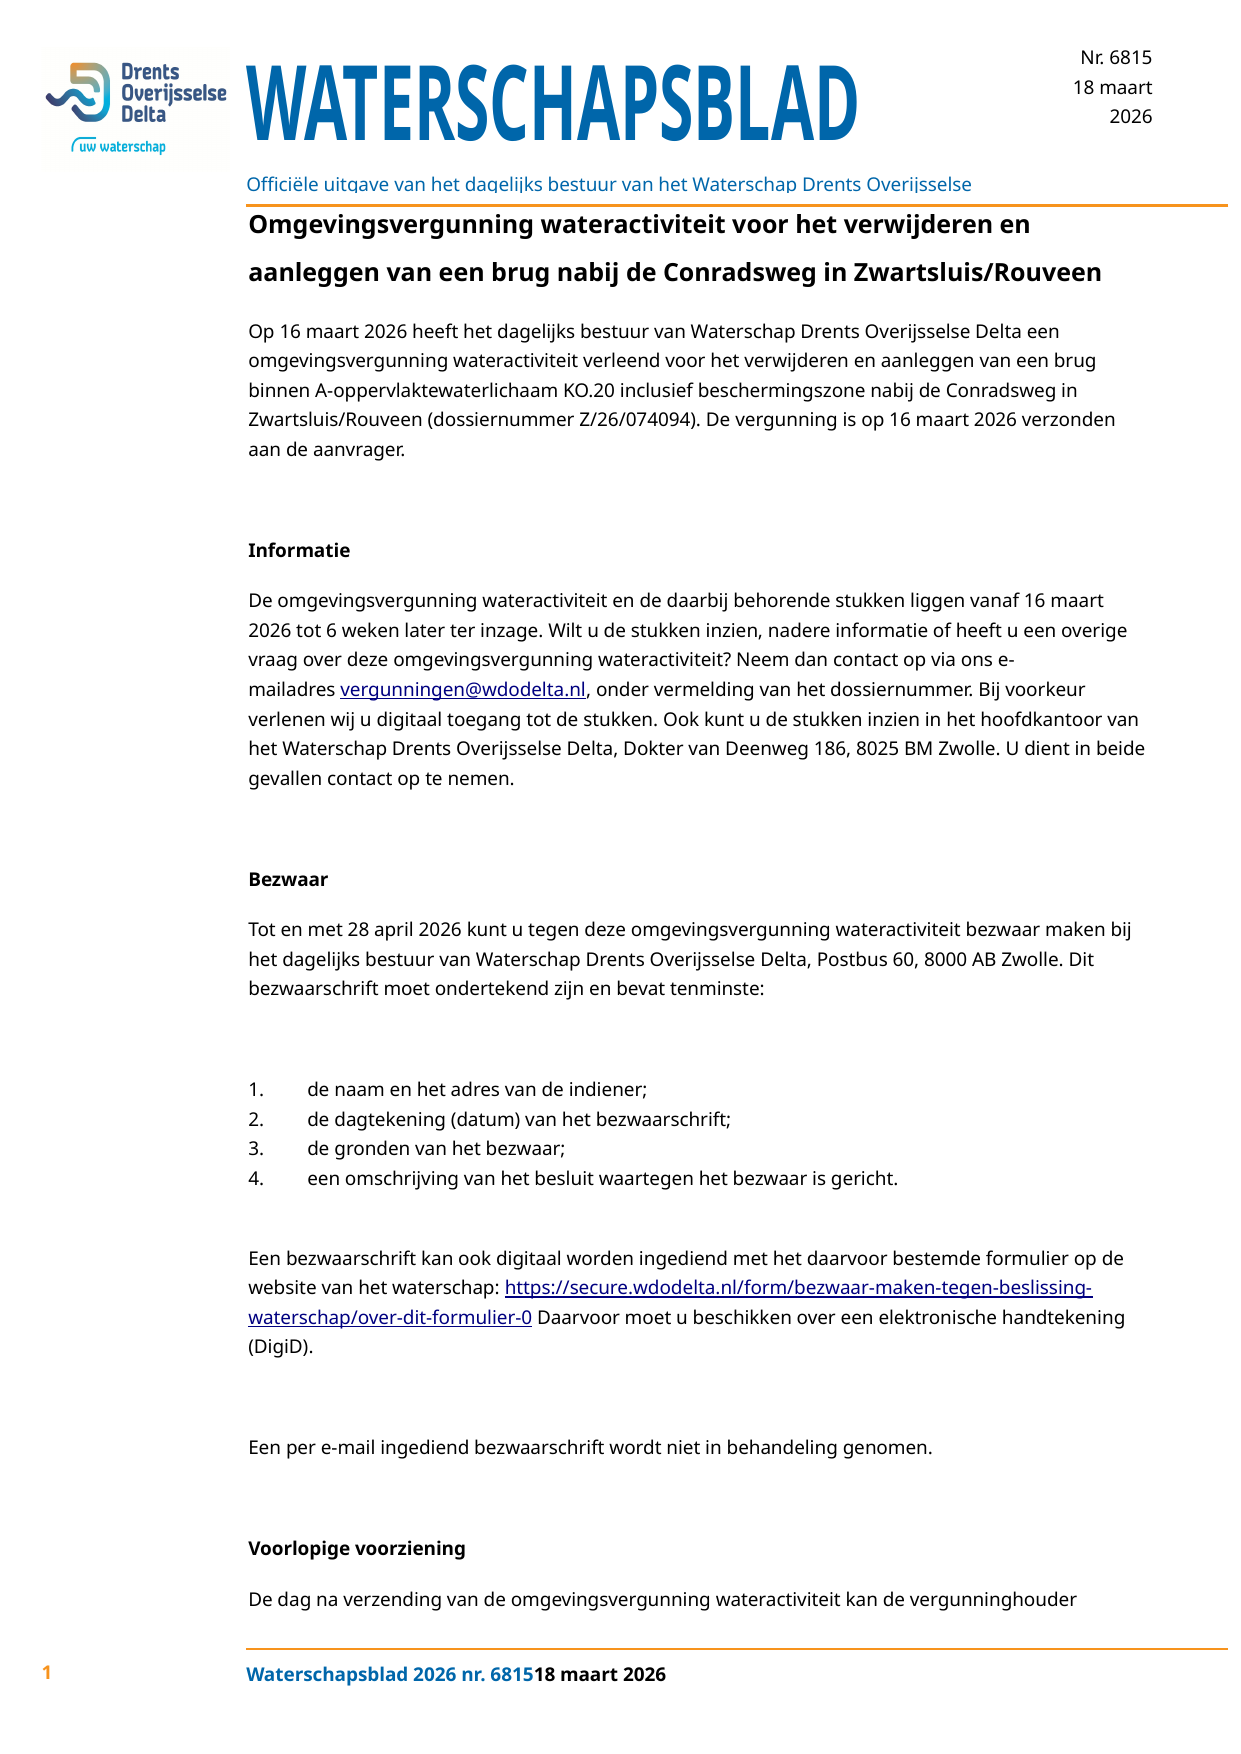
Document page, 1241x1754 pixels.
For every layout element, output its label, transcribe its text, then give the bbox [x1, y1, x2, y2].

list de gronden van het bezwaar; [248, 1135, 1152, 1161]
list een omschrijving van het besluit waartegen het bezwaar is gericht. [248, 1165, 1152, 1191]
text Een bezwaarschrift kan ook digitaal worden ingediend met het daarvoor bestemde formulier op de website van het waterschap: https://secure.wdodelta.nl/form/bezwaar-maken-tegen-beslissing-waterschap/over-dit-formulier-0 Daarvoor moet u beschikken over een elektronische handtekening (DigiD). [248, 1245, 1152, 1359]
text Voorlopige voorziening [248, 1535, 1152, 1561]
picture [41, 47, 231, 172]
text De omgevingsvergunning wateractiviteit en de daarbij behorende stukken liggen vanaf 16 maart 2026 tot 6 weken later ter inzage. Wilt u de stukken inzien, nadere informatie of heeft u een overige vraag over deze omgevingsvergunning wateractiviteit? Neem dan contact op via ons e-mailadres vergunningen@wdodelta.nl, onder vermelding van het dossiernummer. Bij voorkeur verlenen wij u digitaal toegang tot de stukken. Ook kunt u de stukken inzien in het hoofdkantoor van het Waterschap Drents Overijsselse Delta, Dokter van Deenweg 186, 8025 BM Zwolle. U dient in beide gevallen contact op te nemen. [248, 587, 1152, 791]
list de naam en het adres van de indiener; [248, 1076, 1152, 1102]
text Een per e-mail ingediend bezwaarschrift wordt niet in behandeling genomen. [248, 1434, 1152, 1460]
text Bezwaar [248, 866, 1152, 892]
text Informatie [248, 537, 1152, 563]
text De dag na verzending van de omgevingsvergunning wateractiviteit kan de vergunninghouder [248, 1586, 1152, 1612]
text Op 16 maart 2026 heeft het dagelijks bestuur van Waterschap Drents Overijsselse Delta een omgevingsvergunning wateractiviteit verleend voor het verwijderen en aanleggen van een brug binnen A-oppervlaktewaterlichaam KO.20 inclusief beschermingszone nabij de Conradsweg in Zwartsluis/Rouveen (dossiernummer Z/26/074094). De vergunning is op 16 maart 2026 verzonden aan de aanvrager. [248, 318, 1152, 462]
text Tot en met 28 april 2026 kunt u tegen deze omgevingsvergunning wateractiviteit bezwaar maken bij het dagelijks bestuur van Waterschap Drents Overijsselse Delta, Postbus 60, 8000 AB Zwolle. Dit bezwaarschrift moet ondertekend zijn en bevat tenminste: [248, 916, 1152, 1001]
text Omgevingsvergunning wateractiviteit voor het verwijderen en aanleggen van een brug nabij de Conradsweg in Zwartsluis/Rouveen [248, 207, 1152, 288]
list de dagtekening (datum) van het bezwaarschrift; [248, 1106, 1152, 1132]
